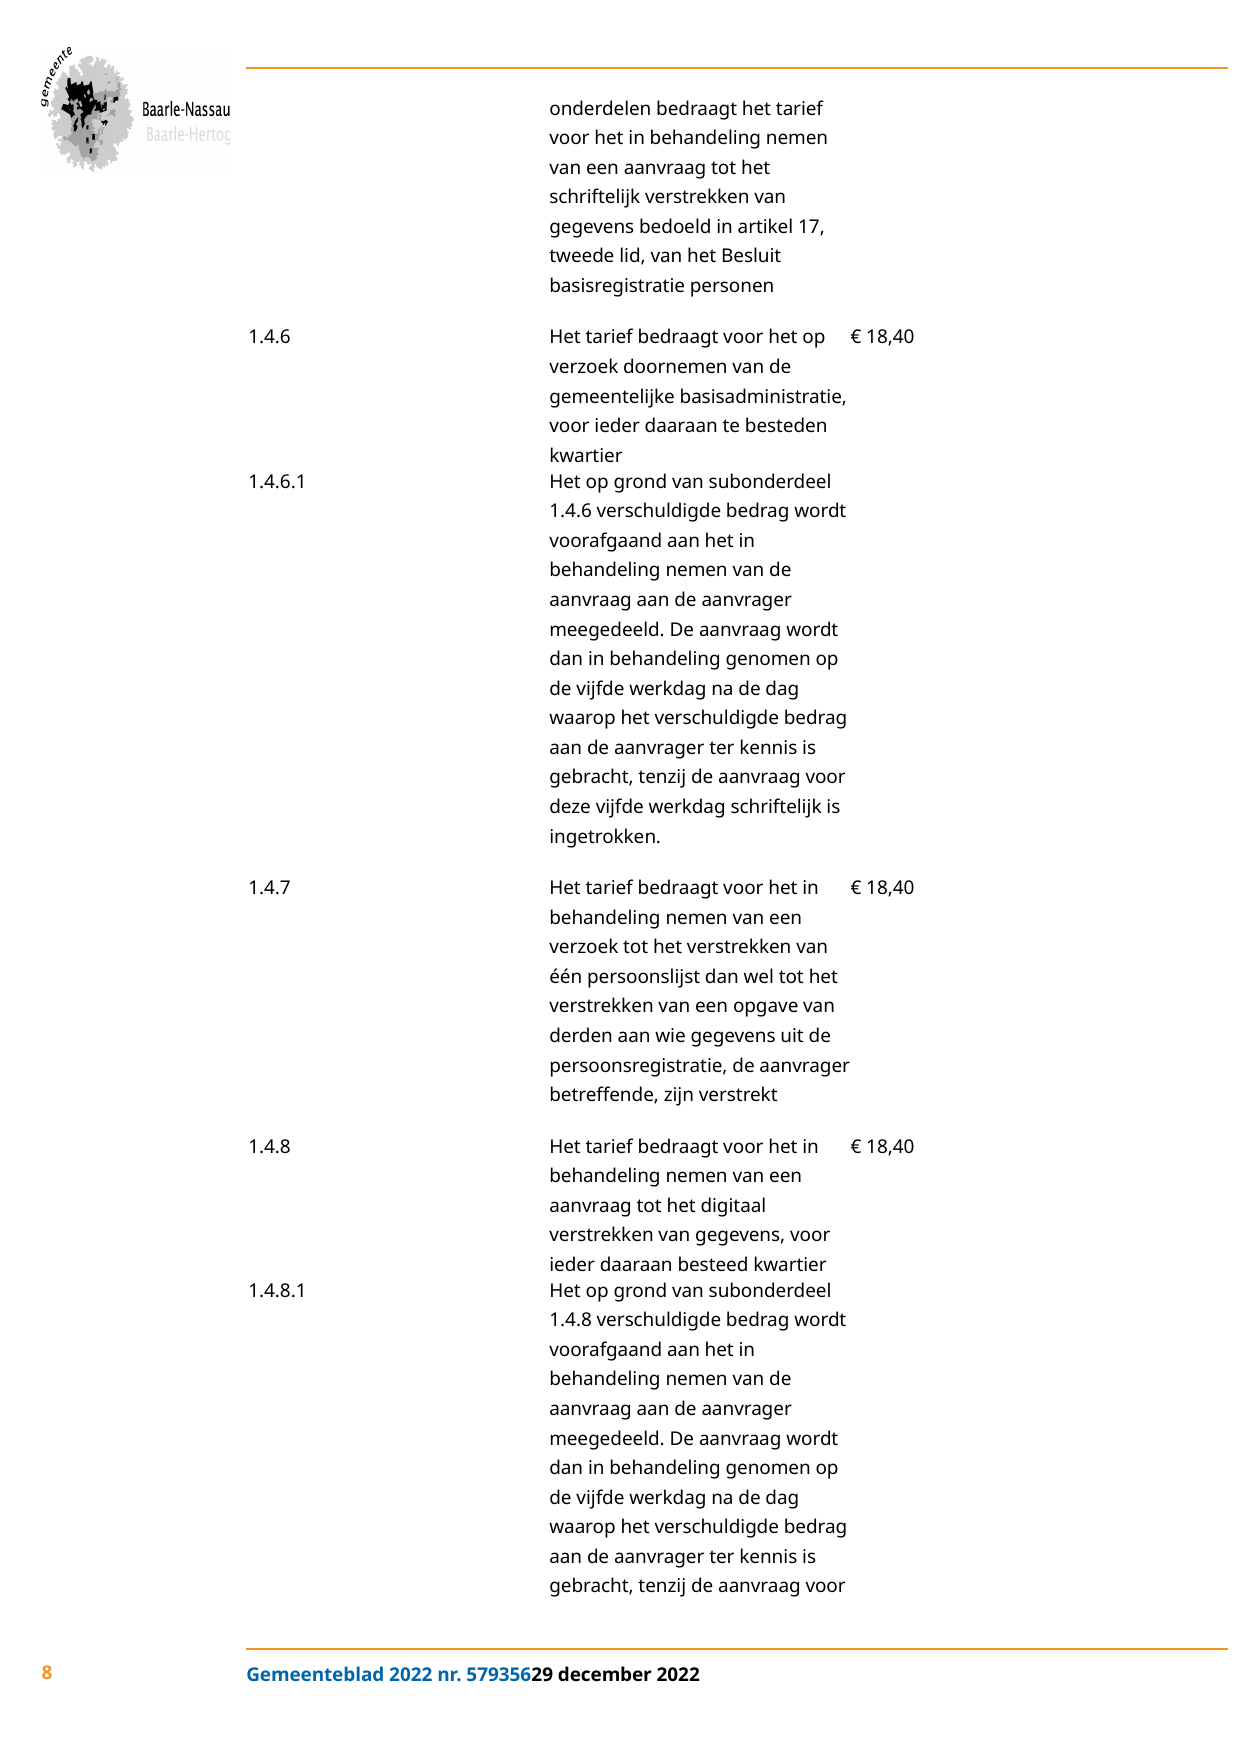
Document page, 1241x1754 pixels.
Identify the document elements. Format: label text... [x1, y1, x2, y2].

table_cell [549, 1107, 850, 1133]
table_cell 1.4.6.1 [248, 468, 549, 848]
table_cell [850, 298, 1152, 324]
picture [41, 47, 231, 172]
table_cell [850, 95, 1152, 298]
table_cell [850, 849, 1152, 874]
table_cell € 18,40 [850, 1133, 1152, 1277]
table_cell Het tarief bedraagt voor het in behandeling nemen van een aanvraag tot het digitaal verstrekken van gegevens, voor ieder daaraan besteed kwartier [549, 1133, 850, 1277]
table_cell 1.4.8.1 [248, 1277, 549, 1598]
table_cell € 18,40 [850, 324, 1152, 468]
table_cell 1.4.8 [248, 1133, 549, 1277]
table_cell 1.4.6 [248, 324, 549, 468]
table_cell € 18,40 [850, 874, 1152, 1107]
table_cell [549, 298, 850, 324]
table_cell Het op grond van subonderdeel 1.4.6 verschuldigde bedrag wordt voorafgaand aan het in behandeling nemen van de aanvraag aan de aanvrager meegedeeld. De aanvraag wordt dan in behandeling genomen op de vijfde werkdag na de dag waarop het verschuldigde bedrag aan de aanvrager ter kennis is gebracht, tenzij de aanvraag voor deze vijfde werkdag schriftelijk is ingetrokken. [549, 468, 850, 848]
table_cell [248, 95, 549, 298]
table_cell [850, 1107, 1152, 1133]
table_cell [248, 849, 549, 874]
table_cell onderdelen bedraagt het tarief voor het in behandeling nemen van een aanvraag tot het schriftelijk verstrekken van gegevens bedoeld in artikel 17, tweede lid, van het Besluit basisregistratie personen [549, 95, 850, 298]
table_cell [248, 1107, 549, 1133]
table_cell [850, 468, 1152, 848]
table_cell [248, 298, 549, 324]
table_cell [549, 849, 850, 874]
table_cell Het tarief bedraagt voor het in behandeling nemen van een verzoek tot het verstrekken van één persoonslijst dan wel tot het verstrekken van een opgave van derden aan wie gegevens uit de persoonsregistratie, de aanvrager betreffende, zijn verstrekt [549, 874, 850, 1107]
table_cell [850, 1277, 1152, 1598]
table_cell Het tarief bedraagt voor het op verzoek doornemen van de gemeentelijke basisadministratie, voor ieder daaraan te besteden kwartier [549, 324, 850, 468]
table_cell 1.4.7 [248, 874, 549, 1107]
table_cell Het op grond van subonderdeel 1.4.8 verschuldigde bedrag wordt voorafgaand aan het in behandeling nemen van de aanvraag aan de aanvrager meegedeeld. De aanvraag wordt dan in behandeling genomen op de vijfde werkdag na de dag waarop het verschuldigde bedrag aan de aanvrager ter kennis is gebracht, tenzij de aanvraag voor [549, 1277, 850, 1598]
